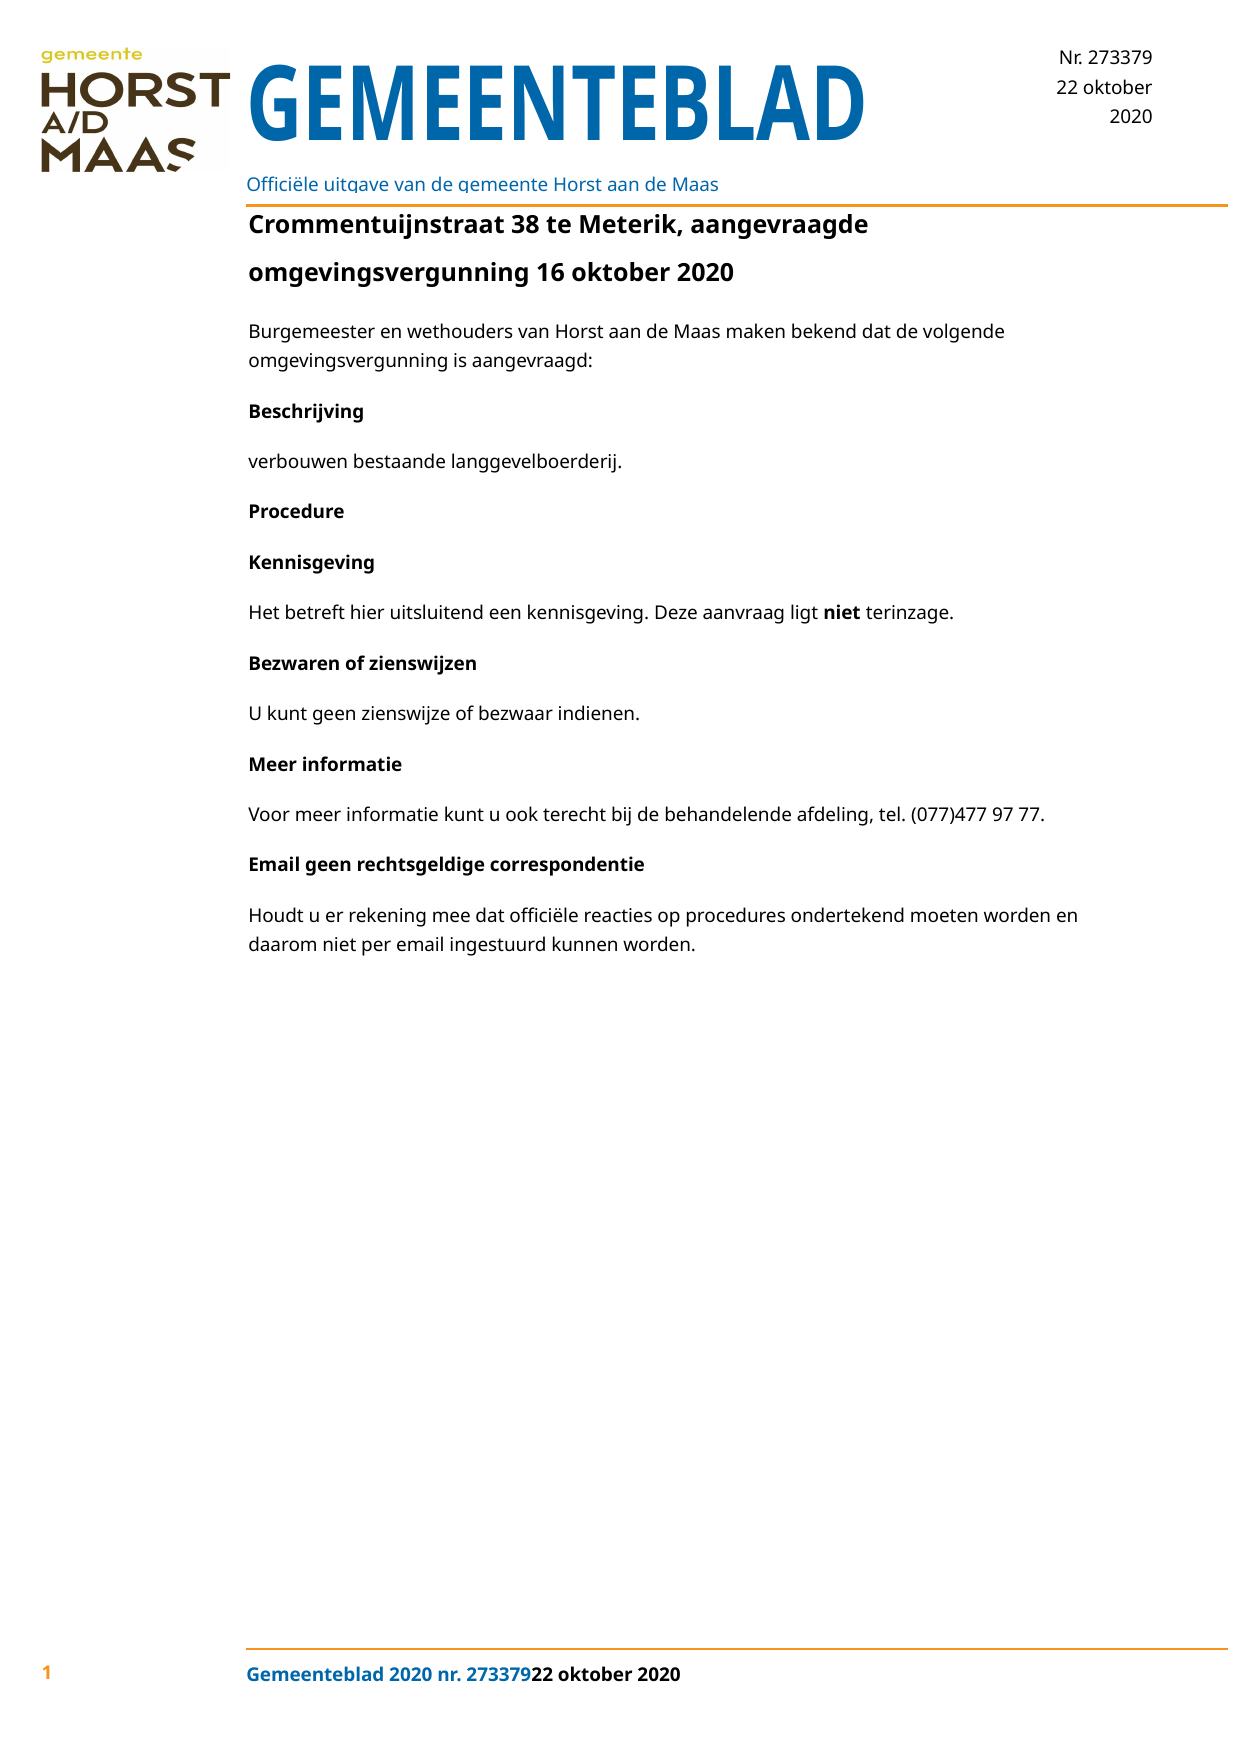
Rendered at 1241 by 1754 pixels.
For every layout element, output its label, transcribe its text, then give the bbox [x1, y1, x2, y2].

text verbouwen bestaande langgevelboerderij. [248, 448, 1152, 474]
text Burgemeester en wethouders van Horst aan de Maas maken bekend dat de volgende omgevingsvergunning is aangevraagd: [248, 318, 1152, 373]
text Crommentuijnstraat 38 te Meterik, aangevraagde omgevingsvergunning 16 oktober 2020 [248, 207, 1152, 288]
text Houdt u er rekening mee dat officiële reacties op procedures ondertekend moeten worden en daarom niet per email ingestuurd kunnen worden. [248, 902, 1152, 957]
text Het betreft hier uitsluitend een kennisgeving. Deze aanvraag ligt niet terinzage. [248, 599, 1152, 625]
text Kennisgeving [248, 549, 1152, 575]
text Meer informatie [248, 751, 1152, 777]
text Beschrijving [248, 398, 1152, 424]
text U kunt geen zienswijze of bezwaar indienen. [248, 700, 1152, 726]
text Email geen rechtsgeldige correspondentie [248, 852, 1152, 877]
picture [41, 47, 231, 172]
text Voor meer informatie kunt u ook terecht bij de behandelende afdeling, tel. (077)477 97 77. [248, 801, 1152, 827]
text Procedure [248, 499, 1152, 524]
text Bezwaren of zienswijzen [248, 650, 1152, 676]
